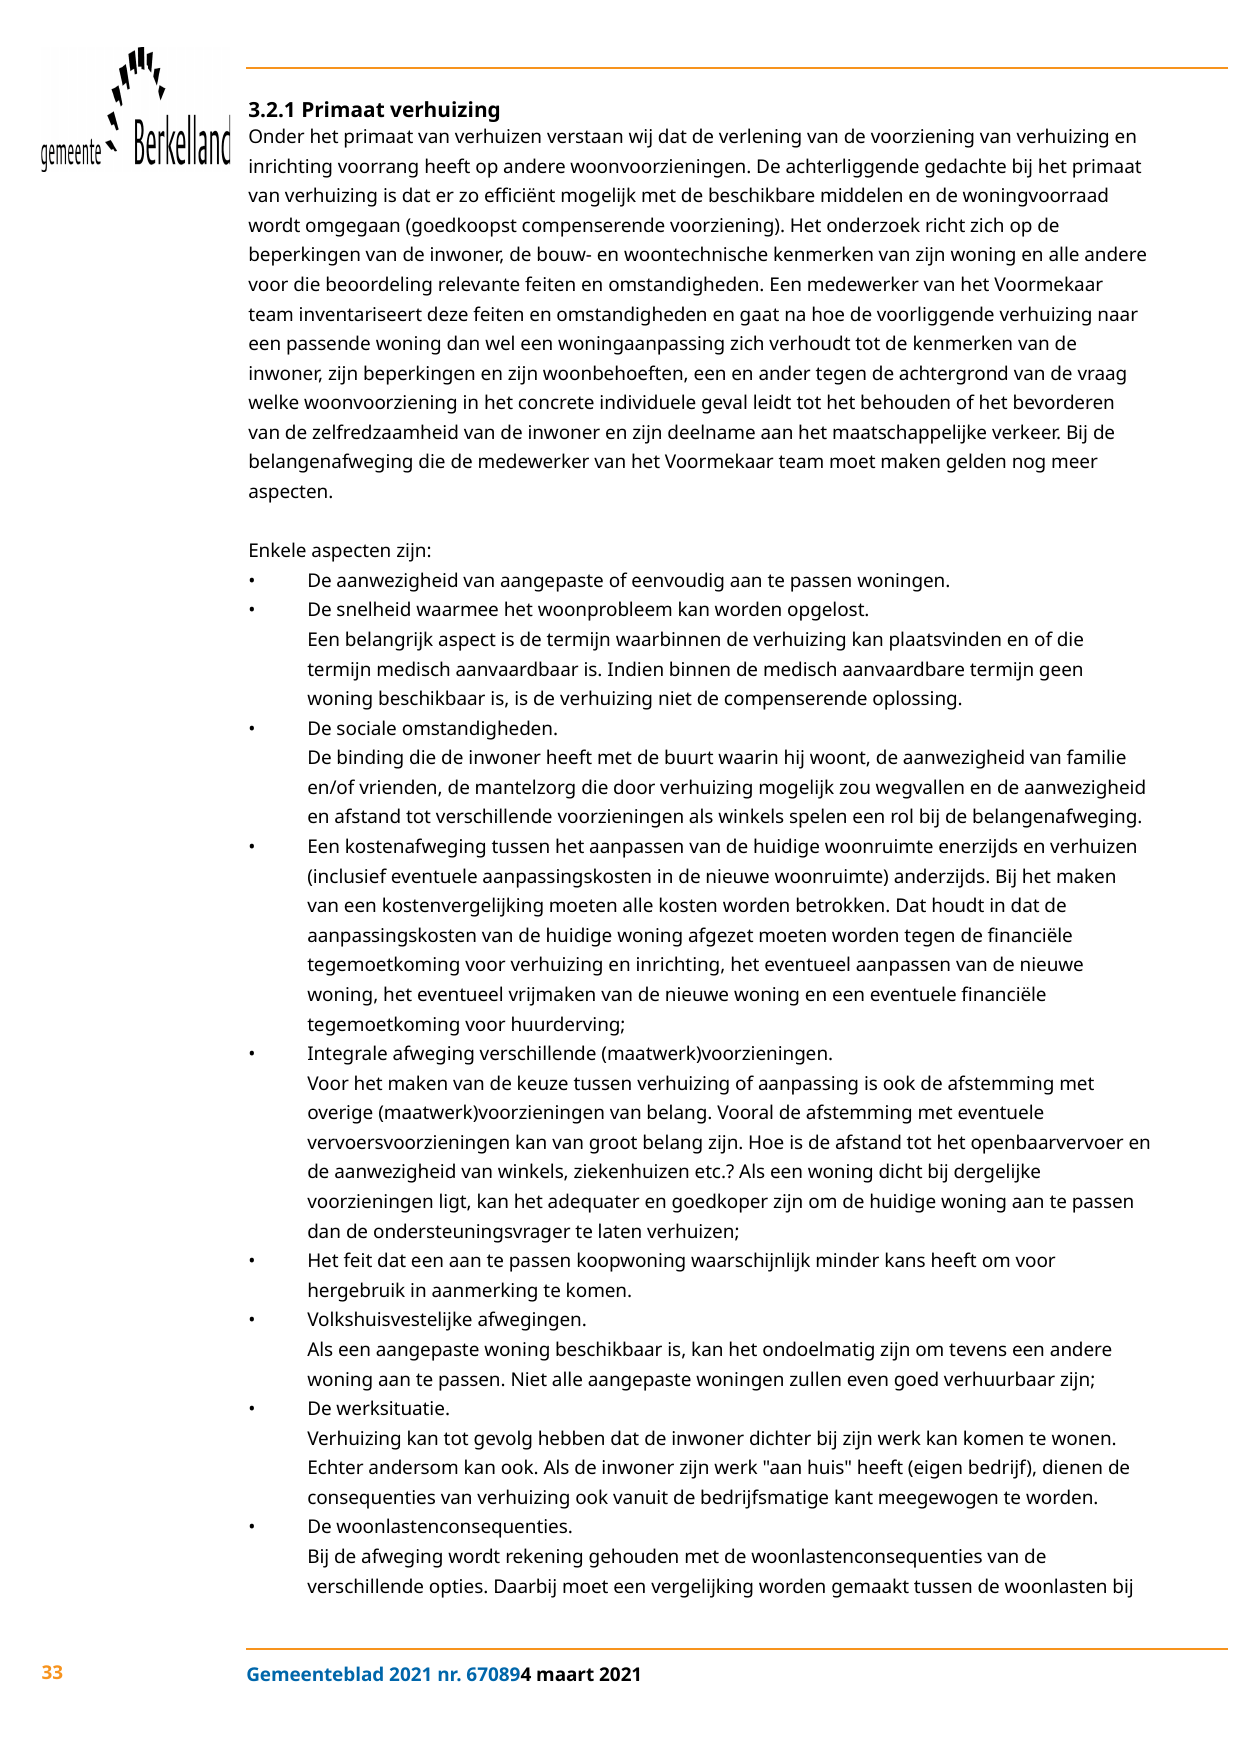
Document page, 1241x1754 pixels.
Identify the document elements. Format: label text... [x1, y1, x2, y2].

list Integrale afweging verschillende (maatwerk)voorzieningen. [248, 1040, 1152, 1066]
text Enkele aspecten zijn: [248, 537, 1152, 563]
list Verhuizing kan tot gevolg hebben dat de inwoner dichter bij zijn werk kan komen te wonen. Echter andersom kan ook. Als de inwoner zijn werk "aan huis" heeft (eigen bedrijf), dienen de consequenties van verhuizing ook vanuit de bedrijfsmatige kant meegewogen te worden. [248, 1425, 1152, 1510]
list Bij de afweging wordt rekening gehouden met de woonlastenconsequenties van de verschillende opties. Daarbij moet een vergelijking worden gemaakt tussen de woonlasten bij [248, 1543, 1152, 1598]
list De sociale omstandigheden. [248, 715, 1152, 741]
list De woonlastenconsequenties. [248, 1514, 1152, 1539]
list Een belangrijk aspect is de termijn waarbinnen de verhuizing kan plaatsvinden en of die termijn medisch aanvaardbaar is. Indien binnen de medisch aanvaardbare termijn geen woning beschikbaar is, is de verhuizing niet de compenserende oplossing. [248, 626, 1152, 711]
list De binding die de inwoner heeft met de buurt waarin hij woont, de aanwezigheid van familie en/of vrienden, de mantelzorg die door verhuizing mogelijk zou wegvallen en de aanwezigheid en afstand tot verschillende voorzieningen als winkels spelen een rol bij de belangenafweging. [248, 744, 1152, 829]
list Het feit dat een aan te passen koopwoning waarschijnlijk minder kans heeft om voor hergebruik in aanmerking te komen. [248, 1247, 1152, 1303]
text 3.2.1 Primaat verhuizing [248, 95, 1152, 123]
list De werksituatie. [248, 1395, 1152, 1421]
list Volkshuisvestelijke afwegingen. [248, 1307, 1152, 1332]
list De snelheid waarmee het woonprobleem kan worden opgelost. [248, 597, 1152, 622]
picture [41, 47, 231, 172]
text Onder het primaat van verhuizen verstaan wij dat de verlening van de voorziening van verhuizing en inrichting voorrang heeft op andere woonvoorzieningen. De achterliggende gedachte bij het primaat van verhuizing is dat er zo efficiënt mogelijk met de beschikbare middelen en de woningvoorraad wordt omgegaan (goedkoopst compenserende voorziening). Het onderzoek richt zich op de beperkingen van de inwoner, de bouw- en woontechnische kenmerken van zijn woning en alle andere voor die beoordeling relevante feiten en omstandigheden. Een medewerker van het Voormekaar team inventariseert deze feiten en omstandigheden en gaat na hoe de voorliggende verhuizing naar een passende woning dan wel een woningaanpassing zich verhoudt tot de kenmerken van de inwoner, zijn beperkingen en zijn woonbehoeften, een en ander tegen de achtergrond van de vraag welke woonvoorziening in het concrete individuele geval leidt tot het behouden of het bevorderen van de zelfredzaamheid van de inwoner en zijn deelname aan het maatschappelijke verkeer. Bij de belangenafweging die de medewerker van het Voormekaar team moet maken gelden nog meer aspecten. [248, 123, 1152, 504]
list De aanwezigheid van aangepaste of eenvoudig aan te passen woningen. [248, 567, 1152, 593]
list Voor het maken van de keuze tussen verhuizing of aanpassing is ook de afstemming met overige (maatwerk)voorzieningen van belang. Vooral de afstemming met eventuele vervoersvoorzieningen kan van groot belang zijn. Hoe is de afstand tot het openbaarvervoer en de aanwezigheid van winkels, ziekenhuizen etc.? Als een woning dicht bij dergelijke voorzieningen ligt, kan het adequater en goedkoper zijn om de huidige woning aan te passen dan de ondersteuningsvrager te laten verhuizen; [248, 1070, 1152, 1243]
list Een kostenafweging tussen het aanpassen van de huidige woonruimte enerzijds en verhuizen (inclusief eventuele aanpassingskosten in de nieuwe woonruimte) anderzijds. Bij het maken van een kostenvergelijking moeten alle kosten worden betrokken. Dat houdt in dat de aanpassingskosten van de huidige woning afgezet moeten worden tegen de financiële tegemoetkoming voor verhuizing en inrichting, het eventueel aanpassen van de nieuwe woning, het eventueel vrijmaken van de nieuwe woning en een eventuele financiële tegemoetkoming voor huurderving; [248, 833, 1152, 1036]
list Als een aangepaste woning beschikbaar is, kan het ondoelmatig zijn om tevens een andere woning aan te passen. Niet alle aangepaste woningen zullen even goed verhuurbaar zijn; [248, 1336, 1152, 1391]
